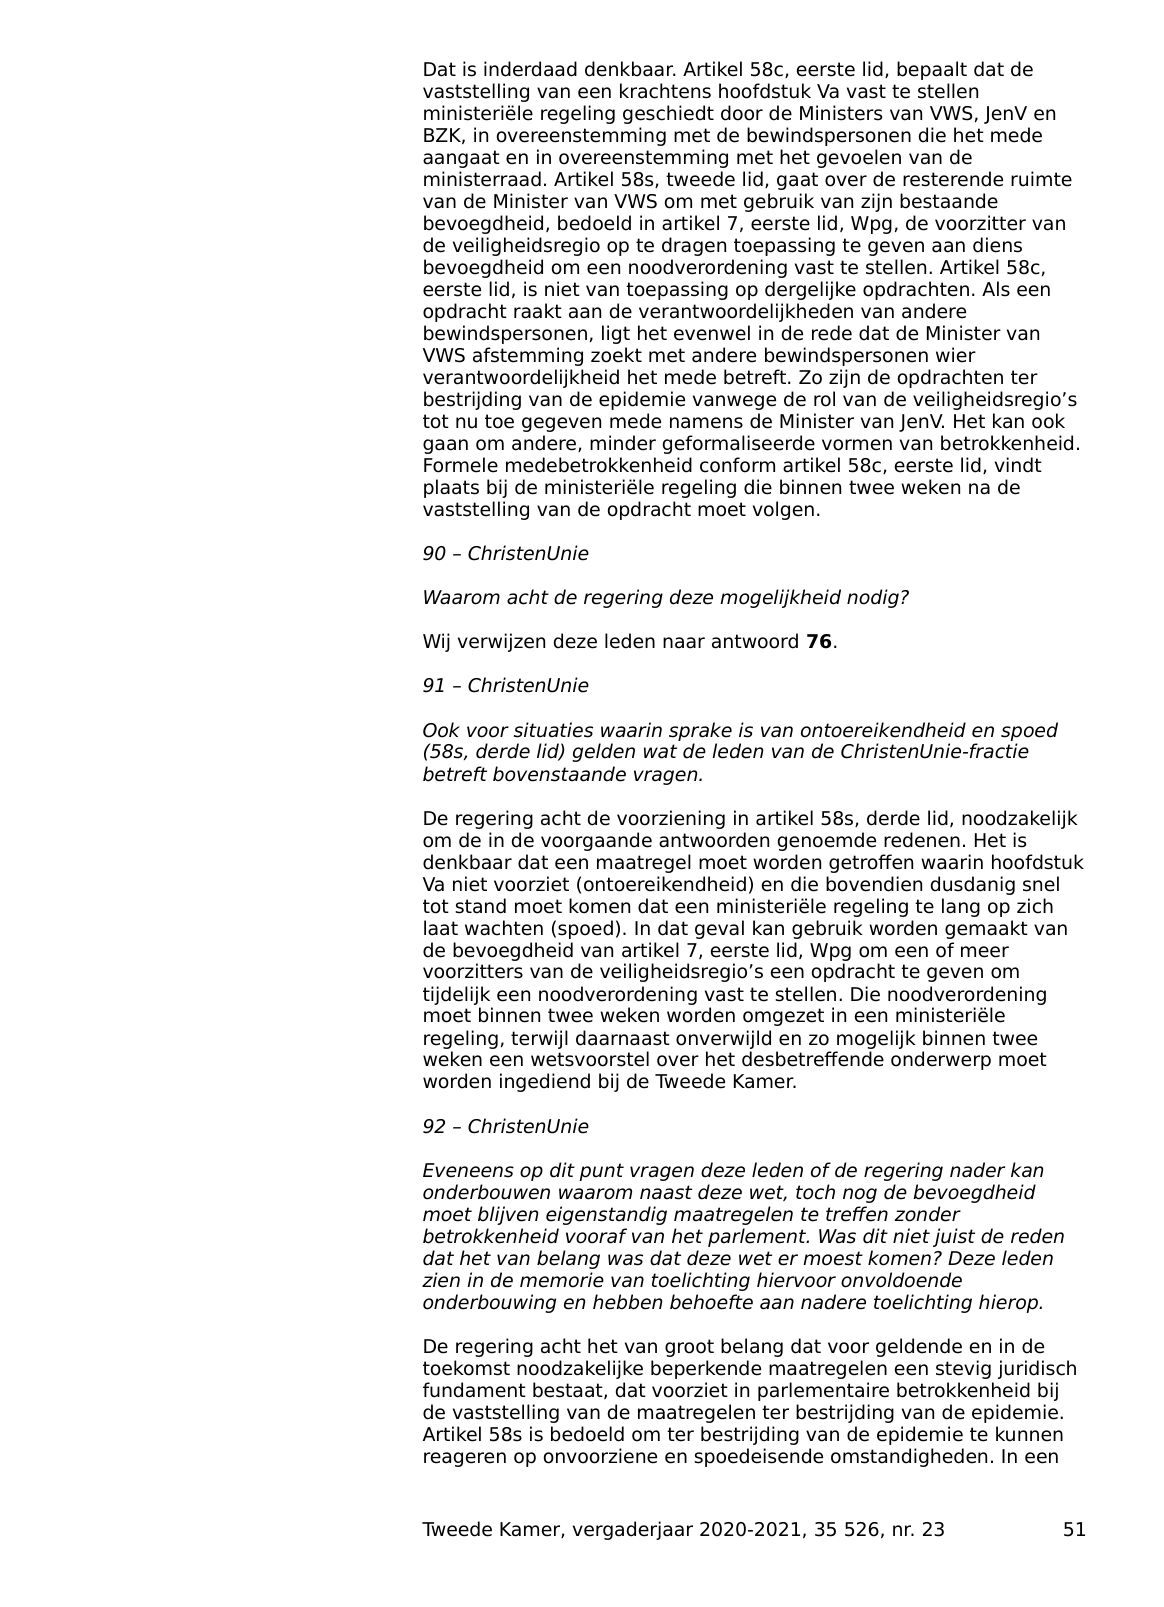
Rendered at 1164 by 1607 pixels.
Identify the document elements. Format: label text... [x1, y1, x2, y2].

text De regering acht de voorziening in artikel 58s, derde lid, noodzakelijk om de in de voorgaande antwoorden genoemde redenen. Het is denkbaar dat een maatregel moet worden getroffen waarin hoofdstuk Va niet voorziet (ontoereikendheid) en die bovendien dusdanig snel tot stand moet komen dat een ministeriële regeling te lang op zich laat wachten (spoed). In dat geval kan gebruik worden gemaakt van de bevoegdheid van artikel 7, eerste lid, Wpg om een of meer voorzitters van de veiligheidsregio’s een opdracht te geven om tijdelijk een noodverordening vast te stellen. Die noodverordening moet binnen twee weken worden omgezet in een ministeriële regeling, terwijl daarnaast onverwijld en zo mogelijk binnen twee weken een wetsvoorstel over het desbetreffende onderwerp moet worden ingediend bij de Tweede Kamer. [422, 808, 1087, 1093]
subtitle 91 – ChristenUnie [422, 675, 1087, 697]
text De regering acht het van groot belang dat voor geldende en in de toekomst noodzakelijke beperkende maatregelen een stevig juridisch fundament bestaat, dat voorziet in parlementaire betrokkenheid bij de vaststelling van de maatregelen ter bestrijding van de epidemie. Artikel 58s is bedoeld om ter bestrijding van de epidemie te kunnen reageren op onvoorziene en spoedeisende omstandigheden. In een [422, 1336, 1087, 1468]
subtitle 92 – ChristenUnie [422, 1116, 1087, 1137]
subtitle 90 – ChristenUnie [422, 543, 1087, 565]
text Wij verwijzen deze leden naar antwoord 76. [422, 631, 1087, 653]
text Ook voor situaties waarin sprake is van ontoereikendheid en spoed (58s, derde lid) gelden wat de leden van de ChristenUnie-fractie betreft bovenstaande vragen. [422, 719, 1087, 785]
text Eveneens op dit punt vragen deze leden of de regering nader kan onderbouwen waarom naast deze wet, toch nog de bevoegdheid moet blijven eigenstandig maatregelen te treffen zonder betrokkenheid vooraf van het parlement. Was dit niet juist de reden dat het van belang was dat deze wet er moest komen? Deze leden zien in de memorie van toelichting hiervoor onvoldoende onderbouwing en hebben behoefte aan nadere toelichting hierop. [422, 1160, 1087, 1313]
text Dat is inderdaad denkbaar. Artikel 58c, eerste lid, bepaalt dat de vaststelling van een krachtens hoofdstuk Va vast te stellen ministeriële regeling geschiedt door de Ministers van VWS, JenV en BZK, in overeenstemming met de bewindspersonen die het mede aangaat en in overeenstemming met het gevoelen van de ministerraad. Artikel 58s, tweede lid, gaat over de resterende ruimte van de Minister van VWS om met gebruik van zijn bestaande bevoegdheid, bedoeld in artikel 7, eerste lid, Wpg, de voorzitter van de veiligheidsregio op te dragen toepassing te geven aan diens bevoegdheid om een noodverordening vast te stellen. Artikel 58c, eerste lid, is niet van toepassing op dergelijke opdrachten. Als een opdracht raakt aan de verantwoordelijkheden van andere bewindspersonen, ligt het evenwel in de rede dat de Minister van VWS afstemming zoekt met andere bewindspersonen wier verantwoordelijkheid het mede betreft. Zo zijn de opdrachten ter bestrijding van de epidemie vanwege de rol van de veiligheidsregio’s tot nu toe gegeven mede namens de Minister van JenV. Het kan ook gaan om andere, minder geformaliseerde vormen van betrokkenheid. Formele medebetrokkenheid conform artikel 58c, eerste lid, vindt plaats bij de ministeriële regeling die binnen twee weken na de vaststelling van de opdracht moet volgen. [422, 59, 1087, 521]
text Waarom acht de regering deze mogelijkheid nodig? [422, 587, 1087, 609]
